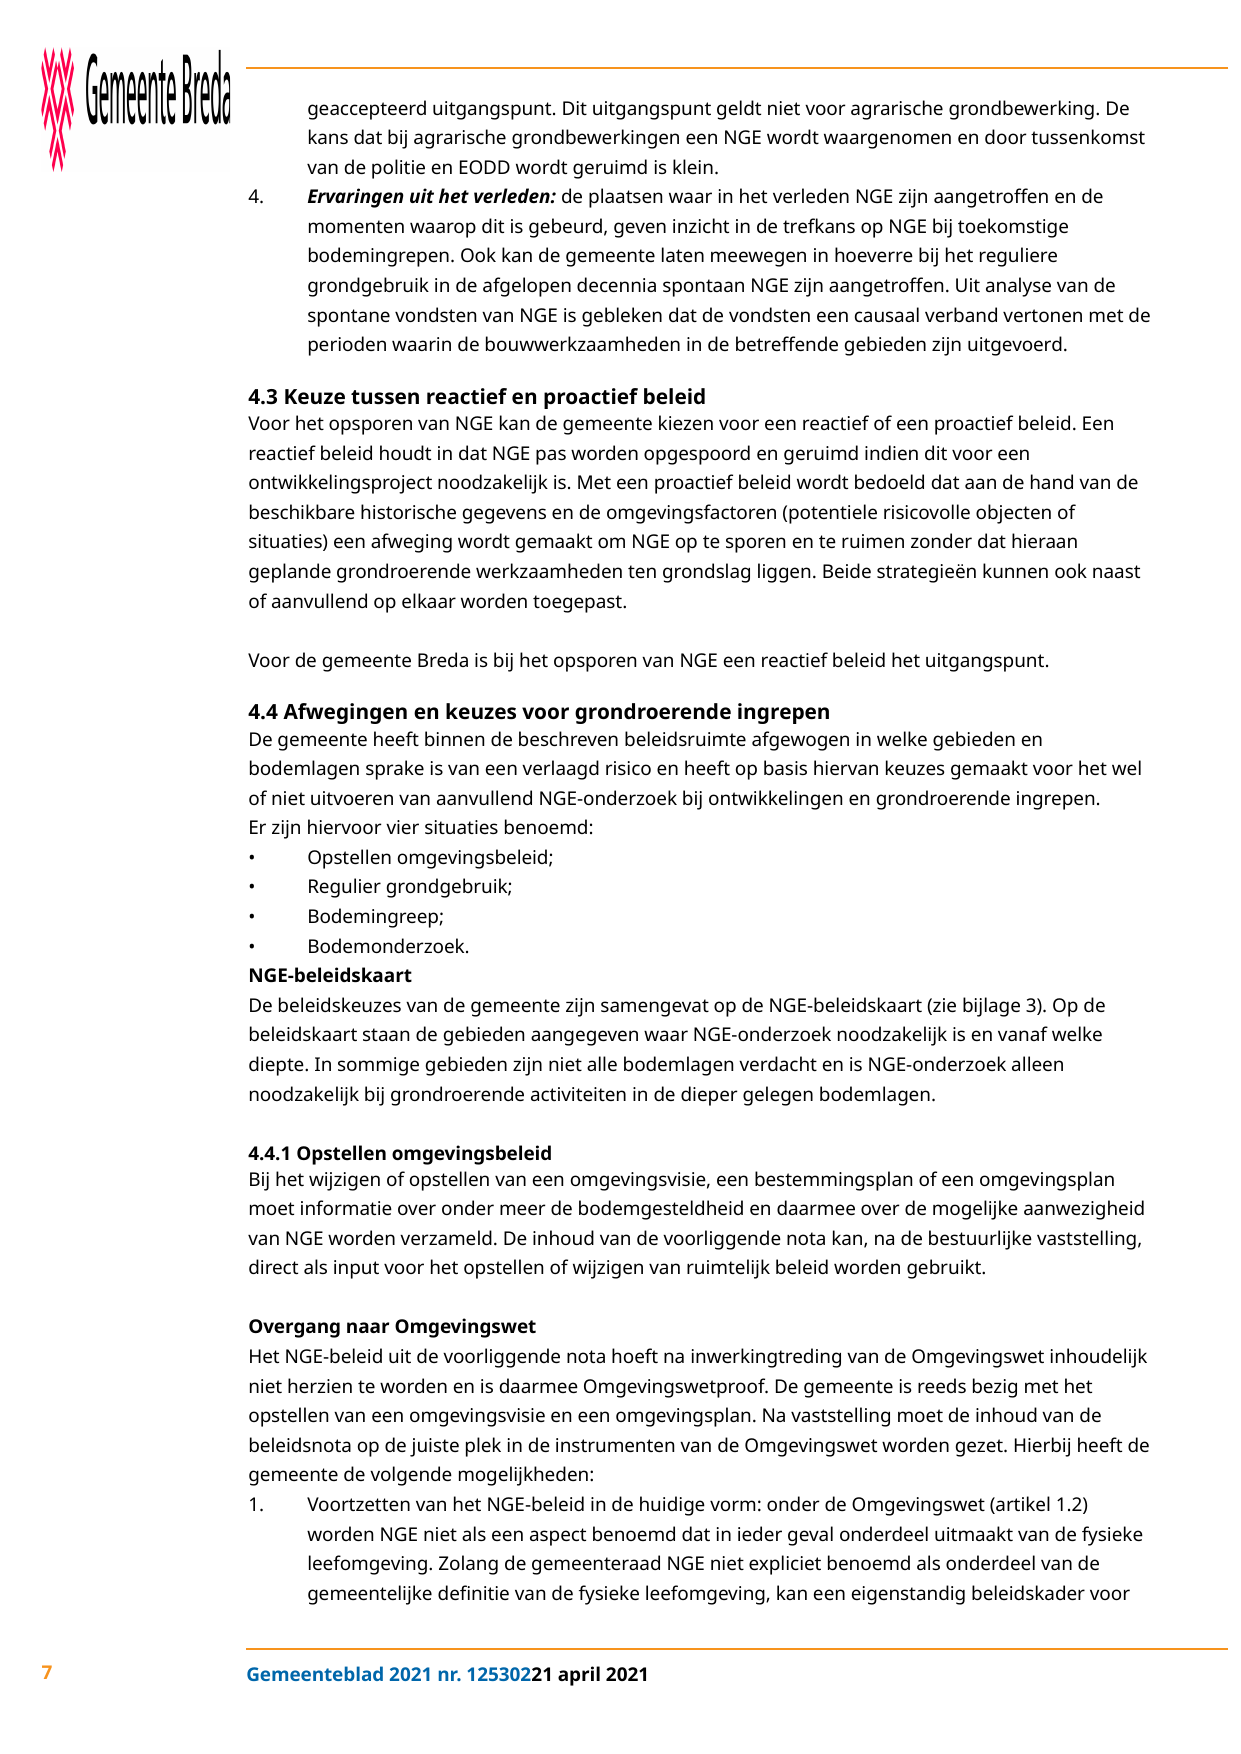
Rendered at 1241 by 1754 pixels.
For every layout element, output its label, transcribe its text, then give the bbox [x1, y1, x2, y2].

text De beleidskeuzes van de gemeente zijn samengevat op de NGE-beleidskaart (zie bijlage 3). Op de [248, 992, 1152, 1018]
list Regulier grondgebruik; [248, 874, 1152, 899]
text Voor de gemeente Breda is bij het opsporen van NGE een reactief beleid het uitgangspunt. [248, 647, 1152, 673]
list Bodemonderzoek. [248, 933, 1152, 959]
text Het NGE-beleid uit de voorliggende nota hoeft na inwerkingtreding van de Omgevingswet inhoudelijk niet herzien te worden en is daarmee Omgevingswetproof. De gemeente is reeds bezig met het opstellen van een omgevingsvisie en een omgevingsplan. Na vaststelling moet de inhoud van de beleidsnota op de juiste plek in de instrumenten van de Omgevingswet worden gezet. Hierbij heeft de gemeente de volgende mogelijkheden: [248, 1343, 1152, 1487]
list Ervaringen uit het verleden: de plaatsen waar in het verleden NGE zijn aangetroffen en de momenten waarop dit is gebeurd, geven inzicht in de trefkans op NGE bij toekomstige bodemingrepen. Ook kan de gemeente laten meewegen in hoeverre bij het reguliere grondgebruik in de afgelopen decennia spontaan NGE zijn aangetroffen. Uit analyse van de spontane vondsten van NGE is gebleken dat de vondsten een causaal verband vertonen met de perioden waarin de bouwwerkzaamheden in de betreffende gebieden zijn uitgevoerd. [248, 183, 1152, 357]
list geaccepteerd uitgangspunt. Dit uitgangspunt geldt niet voor agrarische grondbewerking. De kans dat bij agrarische grondbewerkingen een NGE wordt waargenomen en door tussenkomst van de politie en EODD wordt geruimd is klein. [248, 95, 1152, 180]
text Bij het wijzigen of opstellen van een omgevingsvisie, een bestemmingsplan of een omgevingsplan moet informatie over onder meer de bodemgesteldheid en daarmee over de mogelijke aanwezigheid van NGE worden verzameld. De inhoud van de voorliggende nota kan, na de bestuurlijke vaststelling, direct als input voor het opstellen of wijzigen van ruimtelijk beleid worden gebruikt. [248, 1166, 1152, 1280]
text Er zijn hiervoor vier situaties benoemd: [248, 814, 1152, 840]
picture [41, 47, 231, 172]
text 4.3 Keuze tussen reactief en proactief beleid [248, 382, 1152, 410]
text Voor het opsporen van NGE kan de gemeente kiezen voor een reactief of een proactief beleid. Een reactief beleid houdt in dat NGE pas worden opgespoord en geruimd indien dit voor een ontwikkelingsproject noodzakelijk is. Met een proactief beleid wordt bedoeld dat aan de hand van de beschikbare historische gegevens en de omgevingsfactoren (potentiele risicovolle objecten of situaties) een afweging wordt gemaakt om NGE op te sporen en te ruimen zonder dat hieraan geplande grondroerende werkzaamheden ten grondslag liggen. Beide strategieën kunnen ook naast of aanvullend op elkaar worden toegepast. [248, 410, 1152, 613]
text Overgang naar Omgevingswet [248, 1314, 1152, 1339]
text De gemeente heeft binnen de beschreven beleidsruimte afgewogen in welke gebieden en bodemlagen sprake is van een verlaagd risico en heeft op basis hiervan keuzes gemaakt voor het wel of niet uitvoeren van aanvullend NGE-onderzoek bij ontwikkelingen en grondroerende ingrepen. [248, 726, 1152, 811]
text 4.4 Afwegingen en keuzes voor grondroerende ingrepen [248, 697, 1152, 726]
list Opstellen omgevingsbeleid; [248, 844, 1152, 870]
list Bodemingreep; [248, 903, 1152, 929]
text NGE-beleidskaart [248, 962, 1152, 988]
list Voortzetten van het NGE-beleid in de huidige vorm: onder de Omgevingswet (artikel 1.2) worden NGE niet als een aspect benoemd dat in ieder geval onderdeel uitmaakt van de fysieke leefomgeving. Zolang de gemeenteraad NGE niet expliciet benoemd als onderdeel van de gemeentelijke definitie van de fysieke leefomgeving, kan een eigenstandig beleidskader voor [248, 1491, 1152, 1606]
text beleidskaart staan de gebieden aangegeven waar NGE-onderzoek noodzakelijk is en vanaf welke diepte. In sommige gebieden zijn niet alle bodemlagen verdacht en is NGE-onderzoek alleen noodzakelijk bij grondroerende activiteiten in de dieper gelegen bodemlagen. [248, 1022, 1152, 1107]
text 4.4.1 Opstellen omgevingsbeleid [248, 1140, 1152, 1166]
